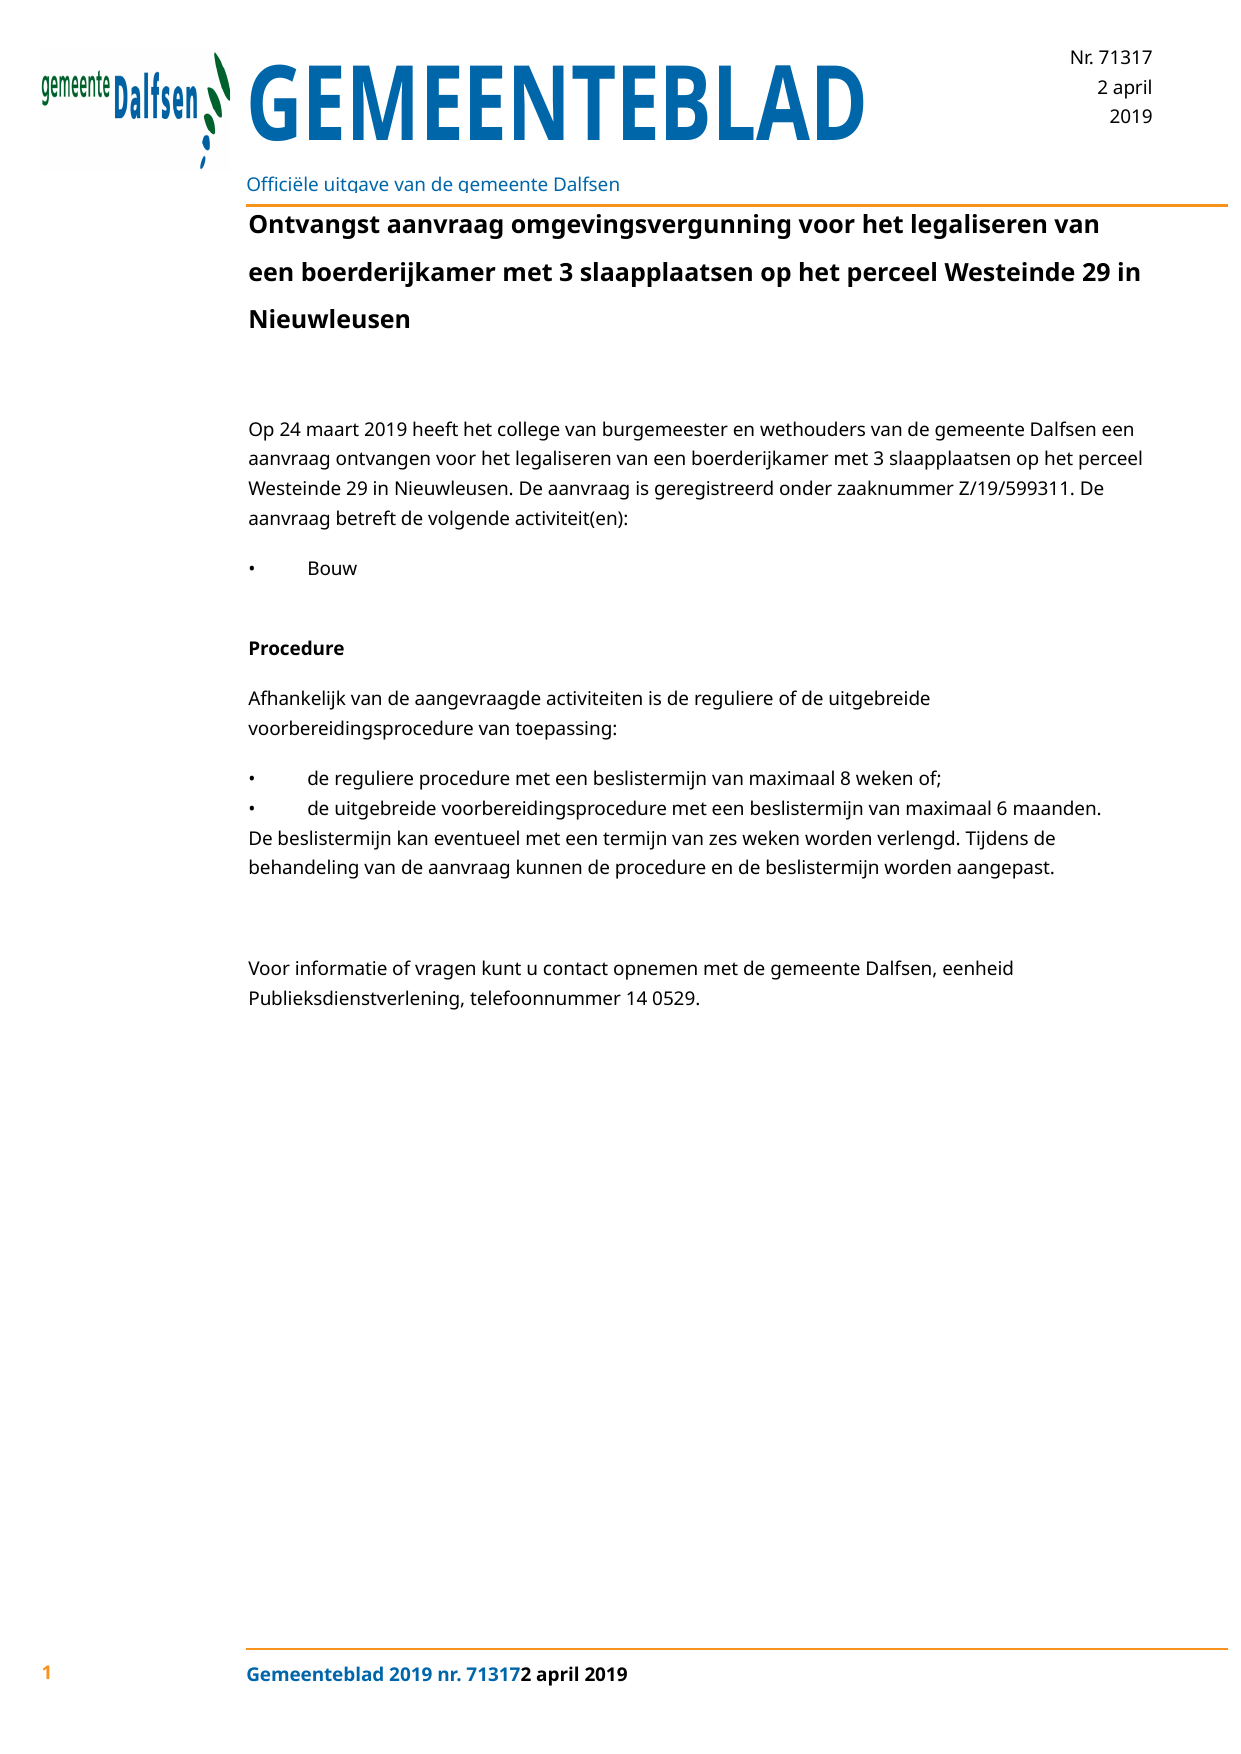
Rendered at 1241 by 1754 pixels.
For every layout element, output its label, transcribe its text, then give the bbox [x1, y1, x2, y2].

text Ontvangst aanvraag omgevingsvergunning voor het legaliseren van een boerderijkamer met 3 slaapplaatsen op het perceel Westeinde 29 in Nieuwleusen [248, 207, 1152, 336]
text Op 24 maart 2019 heeft het college van burgemeester en wethouders van de gemeente Dalfsen een aanvraag ontvangen voor het legaliseren van een boerderijkamer met 3 slaapplaatsen op het perceel Westeinde 29 in Nieuwleusen. De aanvraag is geregistreerd onder zaaknummer Z/19/599311. De aanvraag betreft de volgende activiteit(en): [248, 416, 1152, 530]
text Procedure [248, 635, 1152, 661]
text Afhankelijk van de aangevraagde activiteiten is de reguliere of de uitgebreide voorbereidingsprocedure van toepassing: [248, 686, 1152, 741]
text Voor informatie of vragen kunt u contact opnemen met de gemeente Dalfsen, eenheid Publieksdienstverlening, telefoonnummer 14 0529. [248, 955, 1152, 1010]
text De beslistermijn kan eventueel met een termijn van zes weken worden verlengd. Tijdens de behandeling van de aanvraag kunnen de procedure en de beslistermijn worden aangepast. [248, 825, 1152, 880]
list de reguliere procedure met een beslistermijn van maximaal 8 weken of; [248, 766, 1152, 791]
picture [41, 47, 231, 172]
list de uitgebreide voorbereidingsprocedure met een beslistermijn van maximaal 6 maanden. [248, 795, 1152, 821]
list Bouw [248, 555, 1152, 581]
